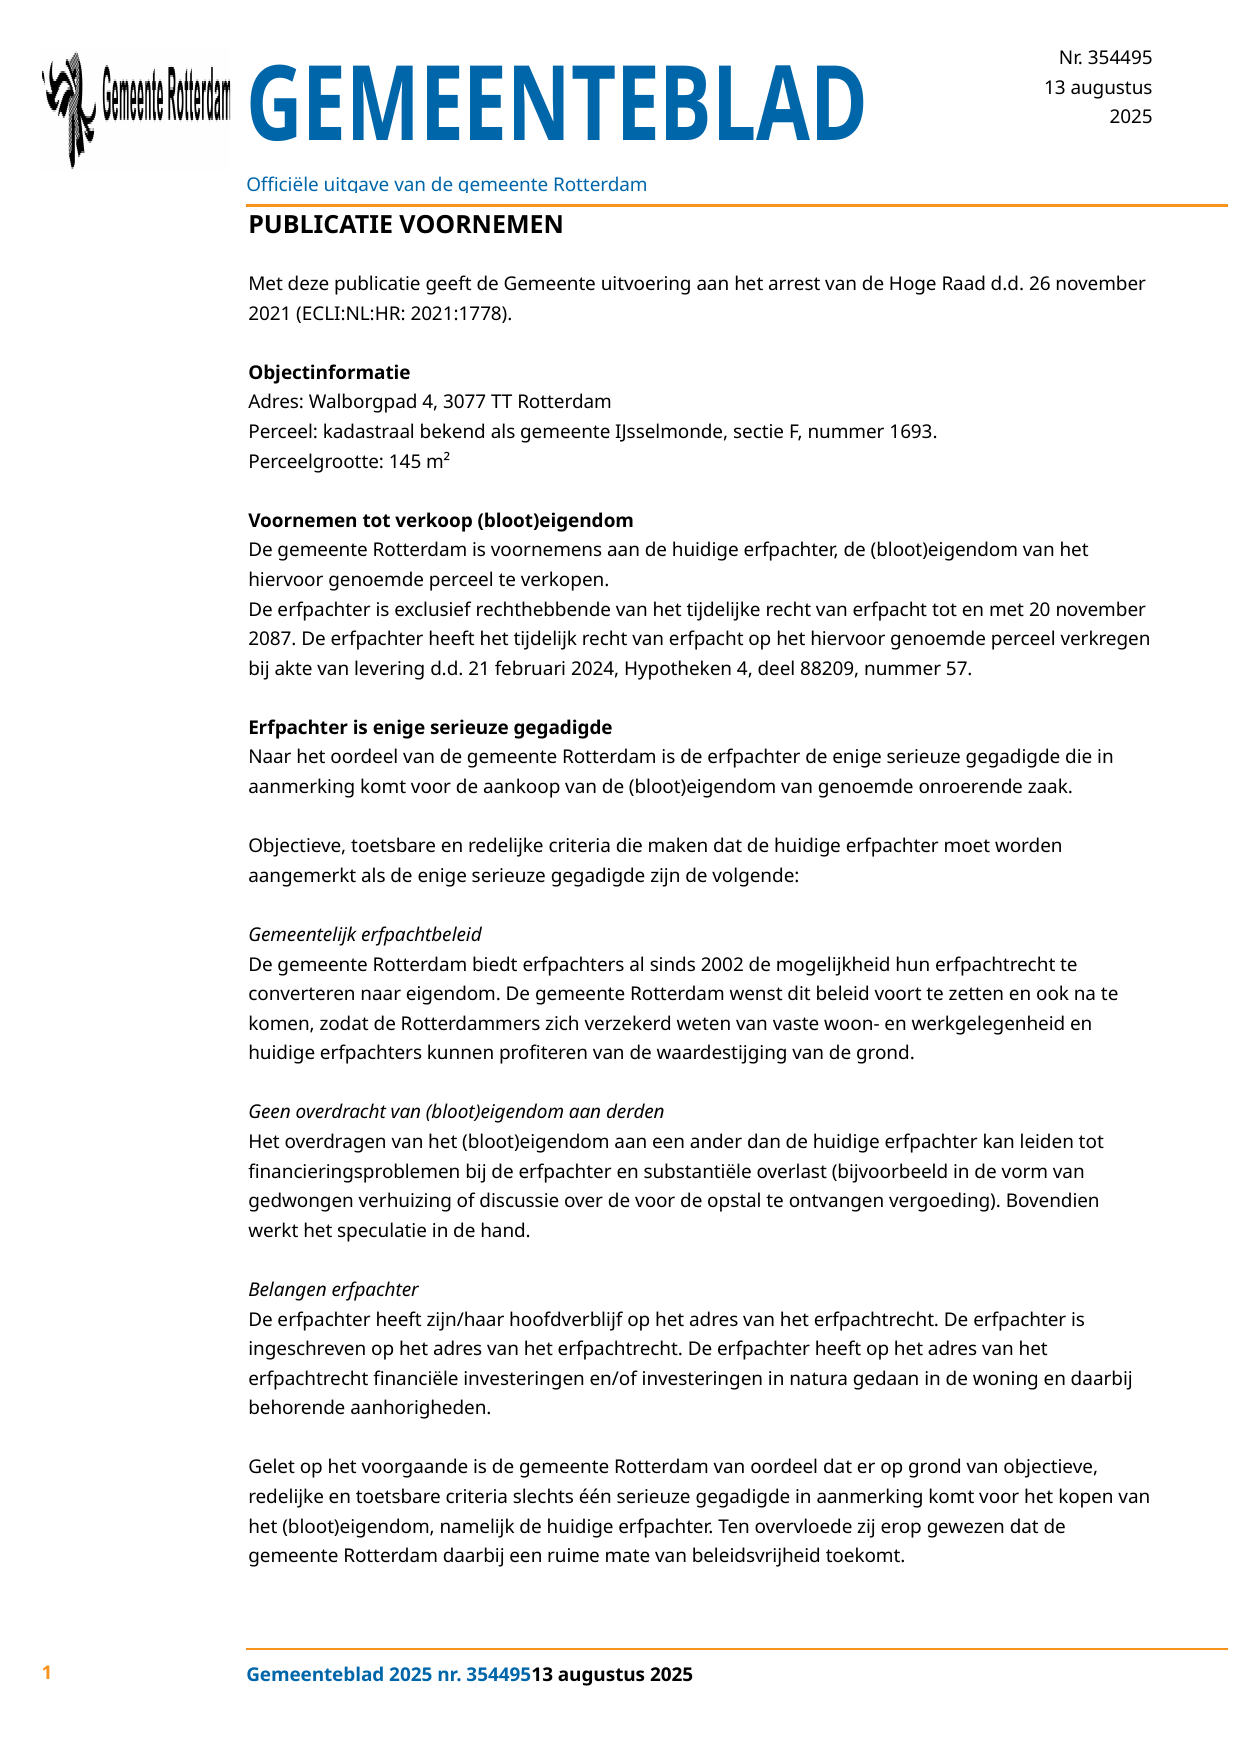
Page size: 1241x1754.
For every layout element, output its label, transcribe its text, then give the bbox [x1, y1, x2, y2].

text De gemeente Rotterdam is voornemens aan de huidige erfpachter, de (bloot)eigendom van het hiervoor genoemde perceel te verkopen. [248, 537, 1152, 592]
text PUBLICATIE VOORNEMEN [248, 207, 1152, 241]
text Erfpachter is enige serieuze gegadigde [248, 714, 1152, 740]
text Perceel: kadastraal bekend als gemeente IJsselmonde, sectie F, nummer 1693. [248, 418, 1152, 444]
text De erfpachter is exclusief rechthebbende van het tijdelijke recht van erfpacht tot en met 20 november 2087. De erfpachter heeft het tijdelijk recht van erfpacht op het hiervoor genoemde perceel verkregen bij akte van levering d.d. 21 februari 2024, Hypotheken 4, deel 88209, nummer 57. [248, 596, 1152, 681]
text Objectieve, toetsbare en redelijke criteria die maken dat de huidige erfpachter moet worden aangemerkt als de enige serieuze gegadigde zijn de volgende: [248, 832, 1152, 888]
text Geen overdracht van (bloot)eigendom aan derden [248, 1099, 1152, 1124]
text Met deze publicatie geeft de Gemeente uitvoering aan het arrest van de Hoge Raad d.d. 26 november 2021 (ECLI:NL:HR: 2021:1778). [248, 270, 1152, 326]
picture [41, 47, 231, 172]
text Voornemen tot verkoop (bloot)eigendom [248, 507, 1152, 533]
text Gemeentelijk erfpachtbeleid [248, 921, 1152, 947]
text Gelet op het voorgaande is de gemeente Rotterdam van oordeel dat er op grond van objectieve, redelijke en toetsbare criteria slechts één serieuze gegadigde in aanmerking komt voor het kopen van het (bloot)eigendom, namelijk de huidige erfpachter. Ten overvloede zij erop gewezen dat de gemeente Rotterdam daarbij een ruime mate van beleidsvrijheid toekomt. [248, 1454, 1152, 1568]
text Het overdragen van het (bloot)eigendom aan een ander dan de huidige erfpachter kan leiden tot financieringsproblemen bij de erfpachter en substantiële overlast (bijvoorbeeld in de vorm van gedwongen verhuizing of discussie over de voor de opstal te ontvangen vergoeding). Bovendien werkt het speculatie in de hand. [248, 1128, 1152, 1243]
text Adres: Walborgpad 4, 3077 TT Rotterdam [248, 389, 1152, 414]
text De gemeente Rotterdam biedt erfpachters al sinds 2002 de mogelijkheid hun erfpachtrecht te converteren naar eigendom. De gemeente Rotterdam wenst dit beleid voort te zetten en ook na te komen, zodat de Rotterdammers zich verzekerd weten van vaste woon- en werkgelegenheid en huidige erfpachters kunnen profiteren van de waardestijging van de grond. [248, 951, 1152, 1065]
text Perceelgrootte: 145 m² [248, 448, 1152, 473]
text Naar het oordeel van de gemeente Rotterdam is de erfpachter de enige serieuze gegadigde die in aanmerking komt voor de aankoop van de (bloot)eigendom van genoemde onroerende zaak. [248, 744, 1152, 799]
text Objectinformatie [248, 359, 1152, 385]
text De erfpachter heeft zijn/haar hoofdverblijf op het adres van het erfpachtrecht. De erfpachter is ingeschreven op het adres van het erfpachtrecht. De erfpachter heeft op het adres van het erfpachtrecht financiële investeringen en/of investeringen in natura gedaan in de woning en daarbij behorende aanhorigheden. [248, 1306, 1152, 1420]
text Belangen erfpachter [248, 1276, 1152, 1302]
